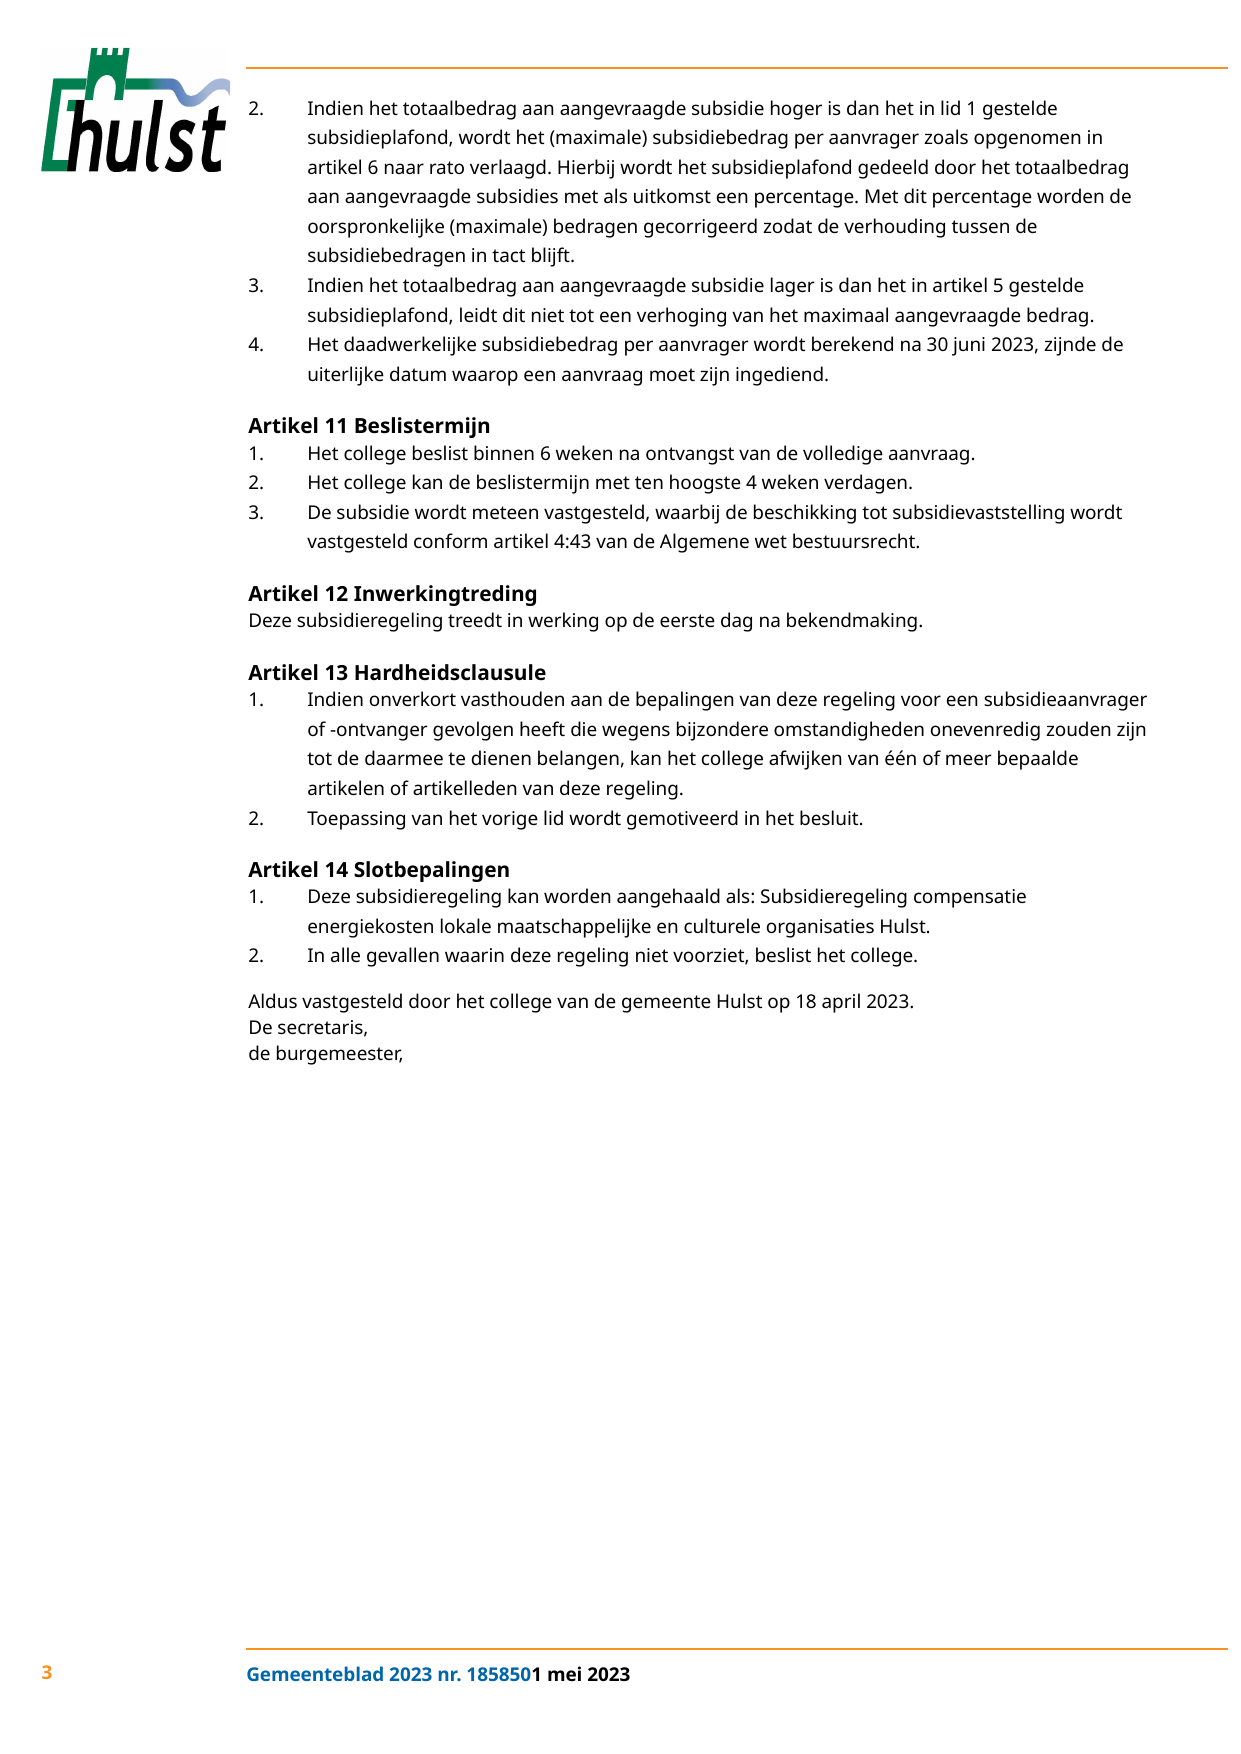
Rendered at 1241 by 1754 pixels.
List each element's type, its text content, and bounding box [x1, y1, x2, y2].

text Artikel 13 Hardheidsclausule [248, 658, 1152, 686]
picture [41, 47, 231, 172]
list Indien het totaalbedrag aan aangevraagde subsidie hoger is dan het in lid 1 gestelde subsidieplafond, wordt het (maximale) subsidiebedrag per aanvrager zoals opgenomen in artikel 6 naar rato verlaagd. Hierbij wordt het subsidieplafond gedeeld door het totaalbedrag aan aangevraagde subsidies met als uitkomst een percentage. Met dit percentage worden de oorspronkelijke (maximale) bedragen gecorrigeerd zodat de verhouding tussen de subsidiebedragen in tact blijft. [248, 95, 1152, 268]
text de burgemeester, [248, 1040, 1152, 1066]
text Artikel 12 Inwerkingtreding [248, 579, 1152, 607]
text Aldus vastgesteld door het college van de gemeente Hulst op 18 april 2023. [248, 988, 1152, 1014]
list In alle gevallen waarin deze regeling niet voorziet, beslist het college. [248, 943, 1152, 968]
text Deze subsidieregeling treedt in werking op de eerste dag na bekendmaking. [248, 607, 1152, 633]
list Indien onverkort vasthouden aan de bepalingen van deze regeling voor een subsidieaanvrager of -ontvanger gevolgen heeft die wegens bijzondere omstandigheden onevenredig zouden zijn tot de daarmee te dienen belangen, kan het college afwijken van één of meer bepaalde artikelen of artikelleden van deze regeling. [248, 686, 1152, 801]
list Het college kan de beslistermijn met ten hoogste 4 weken verdagen. [248, 469, 1152, 495]
text Artikel 14 Slotbepalingen [248, 855, 1152, 883]
list Het daadwerkelijke subsidiebedrag per aanvrager wordt berekend na 30 juni 2023, zijnde de uiterlijke datum waarop een aanvraag moet zijn ingediend. [248, 331, 1152, 387]
list De subsidie wordt meteen vastgesteld, waarbij de beschikking tot subsidievaststelling wordt vastgesteld conform artikel 4:43 van de Algemene wet bestuursrecht. [248, 499, 1152, 554]
text Artikel 11 Beslistermijn [248, 411, 1152, 440]
list Indien het totaalbedrag aan aangevraagde subsidie lager is dan het in artikel 5 gestelde subsidieplafond, leidt dit niet tot een verhoging van het maximaal aangevraagde bedrag. [248, 272, 1152, 328]
list Het college beslist binnen 6 weken na ontvangst van de volledige aanvraag. [248, 440, 1152, 466]
list Deze subsidieregeling kan worden aangehaald als: Subsidieregeling compensatie energiekosten lokale maatschappelijke en culturele organisaties Hulst. [248, 883, 1152, 939]
list Toepassing van het vorige lid wordt gemotiveerd in het besluit. [248, 805, 1152, 830]
text De secretaris, [248, 1014, 1152, 1040]
